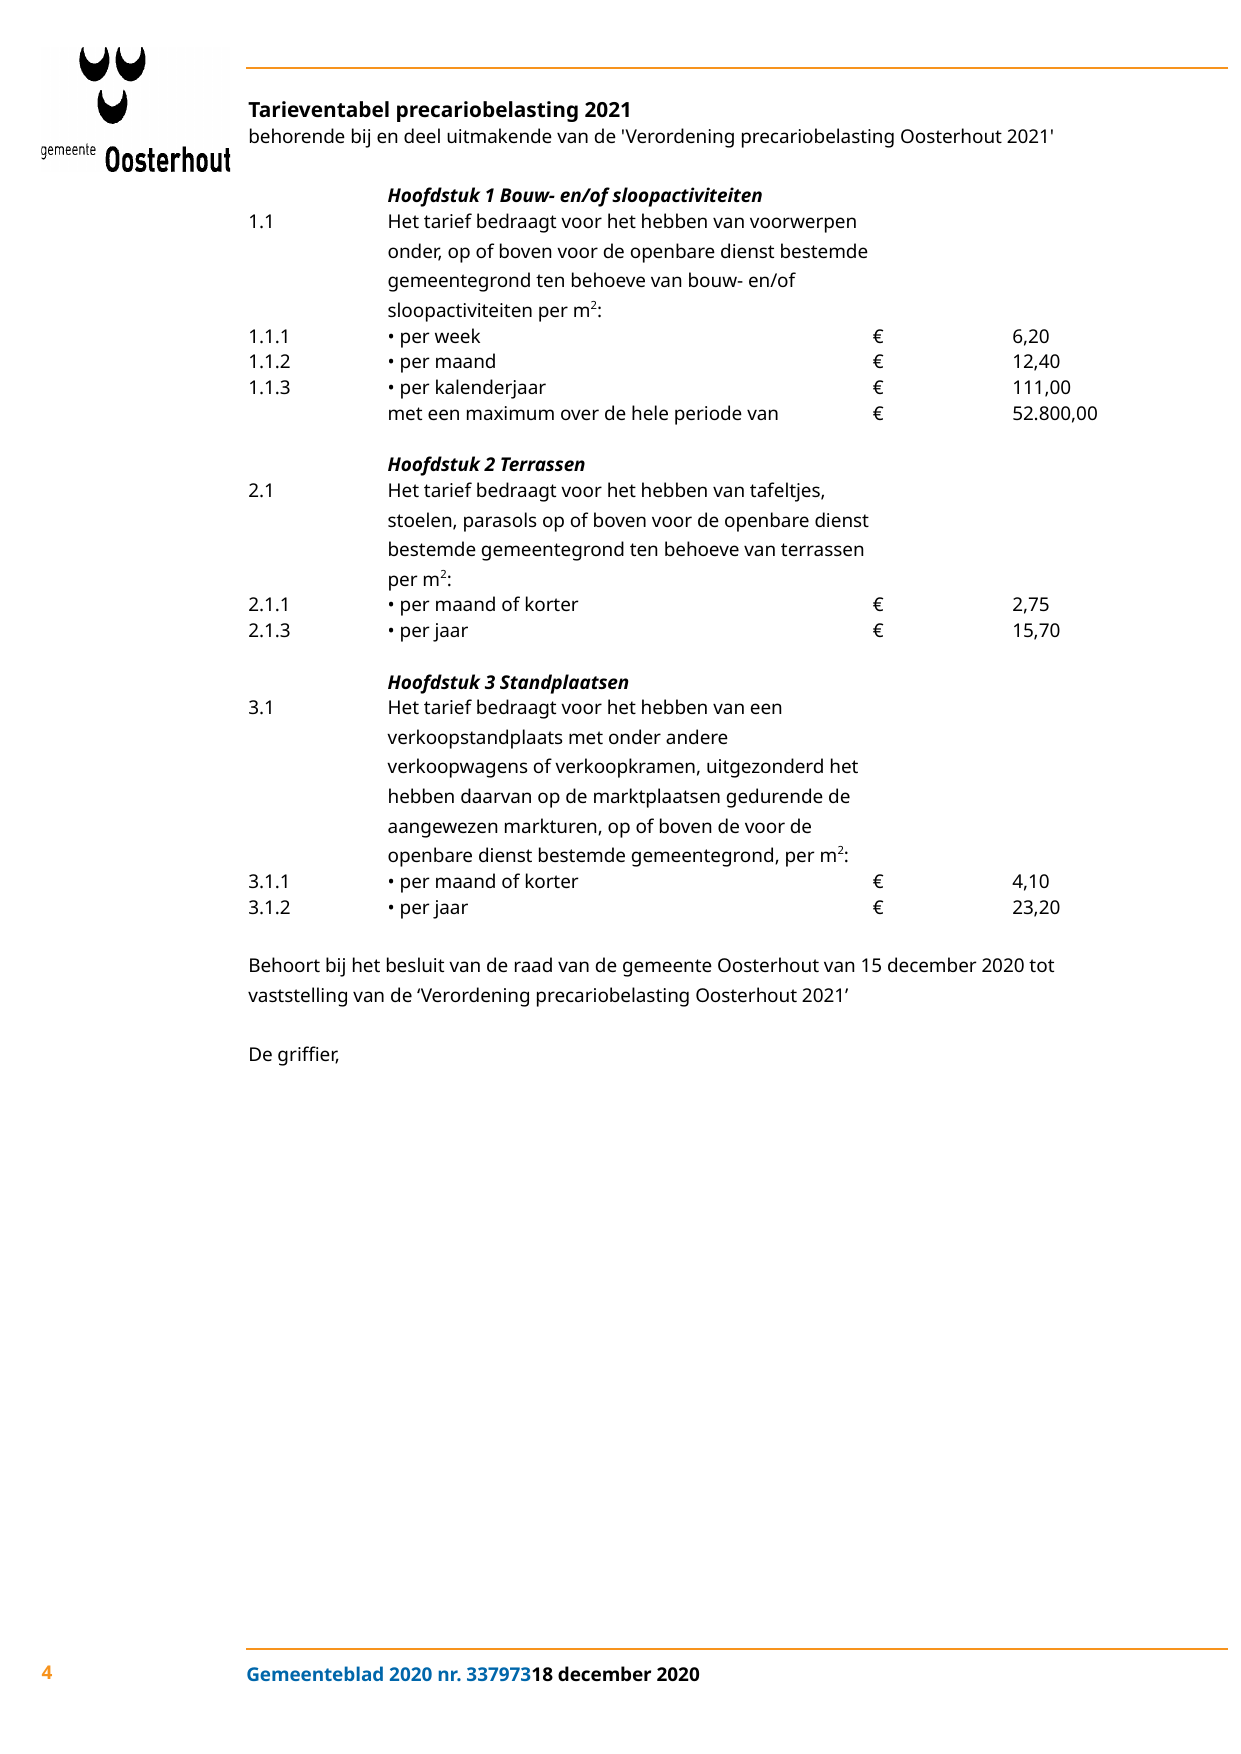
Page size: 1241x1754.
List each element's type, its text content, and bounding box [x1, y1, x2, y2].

table_cell [248, 426, 387, 451]
table_header [248, 183, 387, 208]
table_cell 12,40 [1012, 349, 1152, 374]
table_cell 3.1.2 [248, 894, 387, 920]
table_cell • per maand [388, 349, 873, 374]
table_cell 4,10 [1012, 868, 1152, 894]
table_cell [388, 426, 873, 451]
table_cell € [873, 592, 1012, 617]
table_cell 1.1 [248, 208, 387, 323]
table_cell [248, 669, 387, 694]
table_cell [873, 695, 1012, 868]
table_cell € [873, 349, 1012, 374]
table_cell € [873, 374, 1012, 400]
table_cell 3.1 [248, 695, 387, 868]
text Tarieventabel precariobelasting 2021 [248, 95, 1152, 123]
table_cell [873, 451, 1012, 477]
text behorende bij en deel uitmakende van de 'Verordening precariobelasting Oosterhout 2021' [248, 123, 1152, 149]
table_cell 111,00 [1012, 374, 1152, 400]
table_cell [1012, 477, 1152, 592]
table_cell [388, 643, 873, 669]
table_cell [248, 400, 387, 426]
table_cell € [873, 868, 1012, 894]
table_cell Het tarief bedraagt voor het hebben van voorwerpen onder, op of boven voor de openbare dienst bestemde gemeentegrond ten behoeve van bouw- en/of sloopactiviteiten per m2: [388, 208, 873, 323]
table_cell 1.1.3 [248, 374, 387, 400]
table_cell € [873, 323, 1012, 348]
table_cell 2.1 [248, 477, 387, 592]
text De griffier, [248, 1041, 1152, 1067]
table_cell 2,75 [1012, 592, 1152, 617]
table_header Hoofdstuk 1 Bouw- en/of sloopactiviteiten [388, 183, 873, 208]
table_cell [248, 451, 387, 477]
table_cell • per jaar [388, 618, 873, 643]
table_cell [873, 477, 1012, 592]
table_cell € [873, 618, 1012, 643]
table_cell • per jaar [388, 894, 873, 920]
table_cell € [873, 894, 1012, 920]
table_cell • per kalenderjaar [388, 374, 873, 400]
table_cell Het tarief bedraagt voor het hebben van een verkoopstandplaats met onder andere verkoopwagens of verkoopkramen, uitgezonderd het hebben daarvan op de marktplaatsen gedurende de aangewezen markturen, op of boven de voor de openbare dienst bestemde gemeentegrond, per m2: [388, 695, 873, 868]
picture [41, 47, 231, 172]
table_header [873, 183, 1012, 208]
table_cell • per maand of korter [388, 592, 873, 617]
table_cell [873, 426, 1012, 451]
table_cell 52.800,00 [1012, 400, 1152, 426]
table_cell 23,20 [1012, 894, 1152, 920]
table_cell 15,70 [1012, 618, 1152, 643]
table_cell [873, 208, 1012, 323]
table_cell [1012, 451, 1152, 477]
table_cell 1.1.1 [248, 323, 387, 348]
table_cell Het tarief bedraagt voor het hebben van tafeltjes, stoelen, parasols op of boven voor de openbare dienst bestemde gemeentegrond ten behoeve van terrassen per m2: [388, 477, 873, 592]
table_cell 1.1.2 [248, 349, 387, 374]
table_cell [1012, 643, 1152, 669]
table_cell [1012, 426, 1152, 451]
table_cell [873, 643, 1012, 669]
table_cell 3.1.1 [248, 868, 387, 894]
table_cell Hoofdstuk 3 Standplaatsen [388, 669, 873, 694]
table_header [1012, 183, 1152, 208]
table_cell [873, 669, 1012, 694]
table_cell [1012, 695, 1152, 868]
table_cell • per week [388, 323, 873, 348]
table_cell • per maand of korter [388, 868, 873, 894]
table_cell 2.1.1 [248, 592, 387, 617]
table_cell Hoofdstuk 2 Terrassen [388, 451, 873, 477]
text Behoort bij het besluit van de raad van de gemeente Oosterhout van 15 december 2020 tot vaststelling van de ‘Verordening precariobelasting Oosterhout 2021’ [248, 952, 1152, 1008]
table_cell met een maximum over de hele periode van [388, 400, 873, 426]
table_cell 6,20 [1012, 323, 1152, 348]
table_cell [1012, 669, 1152, 694]
table_cell [248, 643, 387, 669]
table_cell € [873, 400, 1012, 426]
table_cell 2.1.3 [248, 618, 387, 643]
table_cell [1012, 208, 1152, 323]
